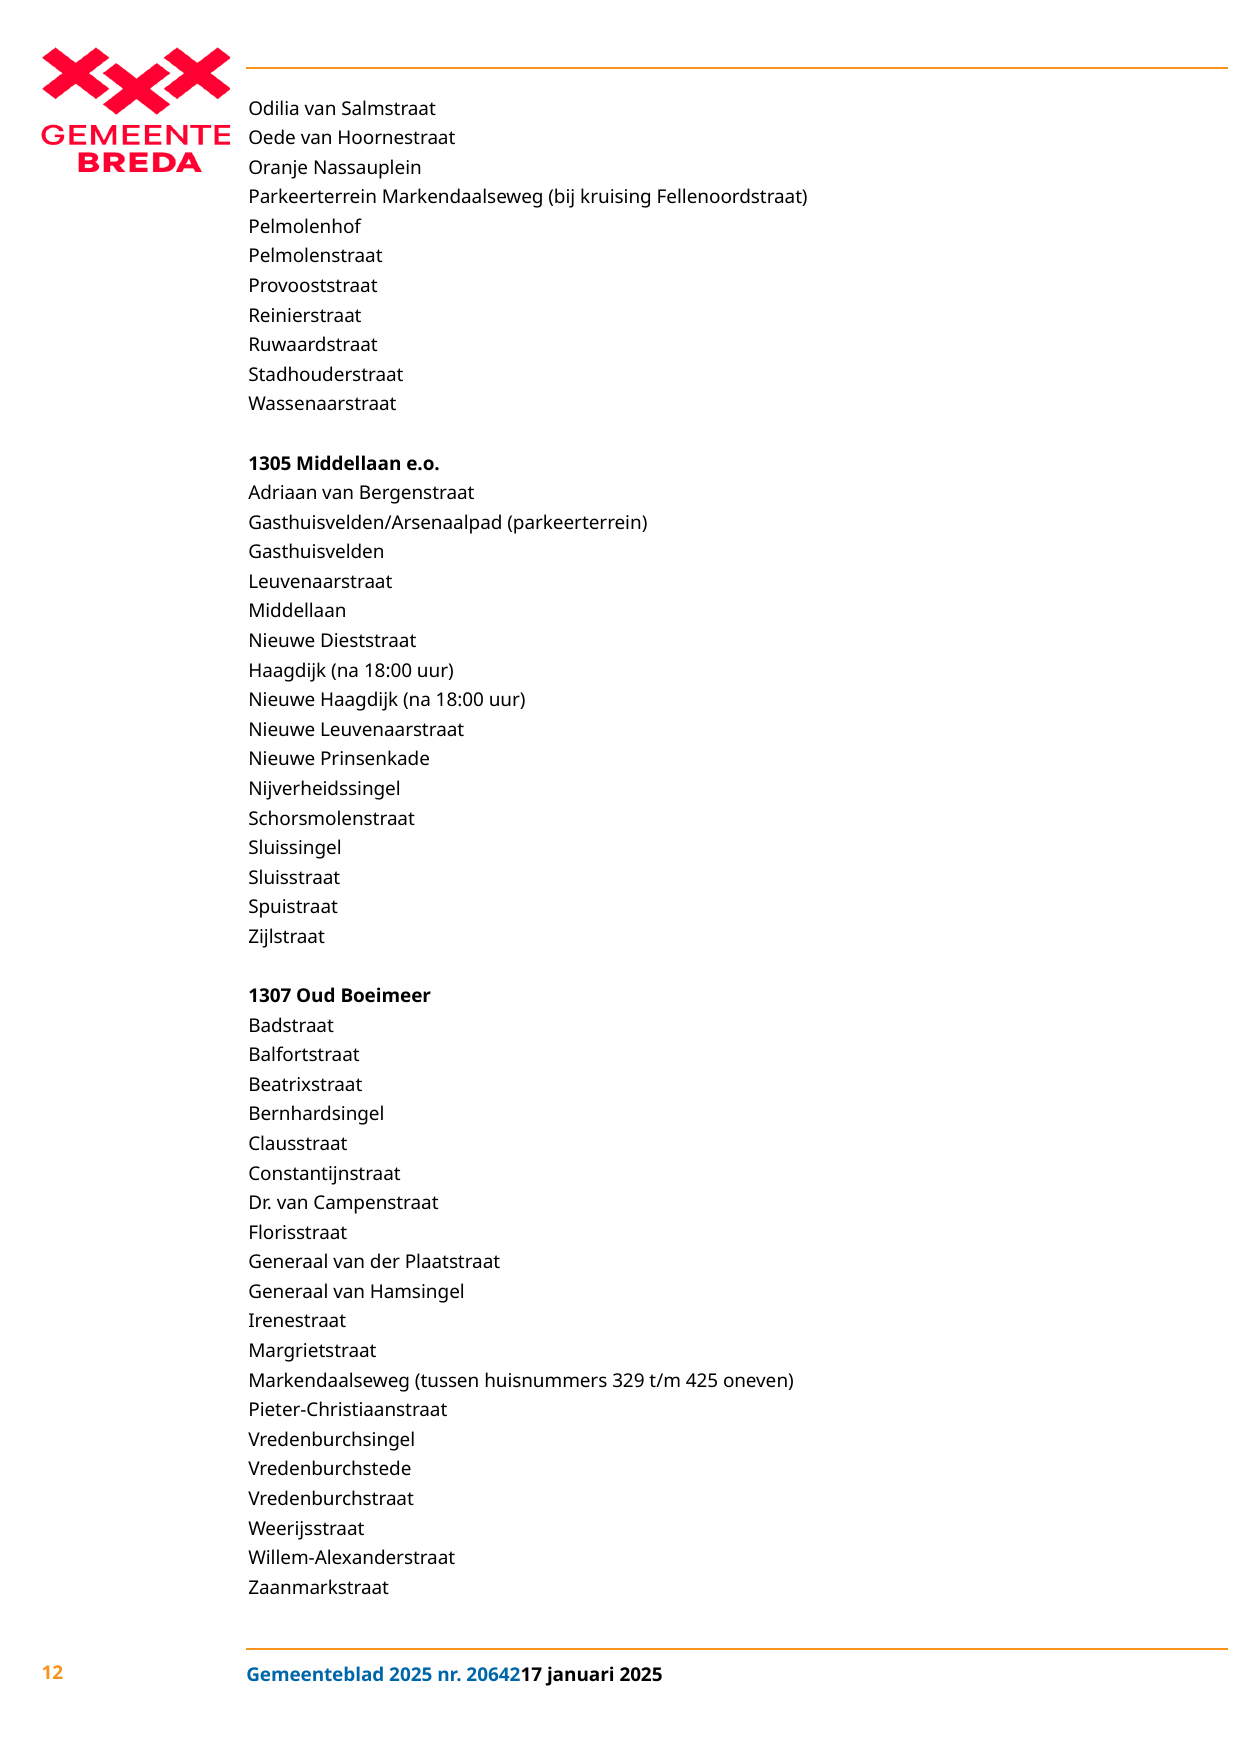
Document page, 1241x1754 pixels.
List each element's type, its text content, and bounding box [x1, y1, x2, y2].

text Generaal van Hamsingel [248, 1278, 1152, 1304]
text Nieuwe Leuvenaarstraat [248, 716, 1152, 742]
picture [41, 47, 231, 172]
text 1305 Middellaan e.o. [248, 450, 1152, 476]
text Nieuwe Haagdijk (na 18:00 uur) [248, 686, 1152, 712]
text Irenestraat [248, 1308, 1152, 1333]
text Schorsmolenstraat [248, 805, 1152, 831]
text Gasthuisvelden/Arsenaalpad (parkeerterrein) [248, 509, 1152, 535]
text Zaanmarkstraat [248, 1574, 1152, 1600]
text 1307 Oud Boeimeer [248, 982, 1152, 1008]
text Oranje Nassauplein [248, 154, 1152, 180]
text Ruwaardstraat [248, 331, 1152, 357]
text Margrietstraat [248, 1337, 1152, 1363]
text Willem-Alexanderstraat [248, 1544, 1152, 1570]
text Adriaan van Bergenstraat [248, 479, 1152, 505]
text Dr. van Campenstraat [248, 1189, 1152, 1215]
text Sluisstraat [248, 864, 1152, 890]
text Badstraat [248, 1012, 1152, 1038]
text Leuvenaarstraat [248, 568, 1152, 594]
text Reinierstraat [248, 302, 1152, 328]
text Vredenburchsingel [248, 1426, 1152, 1452]
text Beatrixstraat [248, 1071, 1152, 1097]
text Bernhardsingel [248, 1101, 1152, 1126]
text Pieter-Christiaanstraat [248, 1396, 1152, 1422]
text Haagdijk (na 18:00 uur) [248, 657, 1152, 683]
text Pelmolenstraat [248, 243, 1152, 268]
text Balfortstraat [248, 1041, 1152, 1067]
text Spuistraat [248, 893, 1152, 919]
text Clausstraat [248, 1130, 1152, 1156]
text Nieuwe Prinsenkade [248, 746, 1152, 771]
text Nijverheidssingel [248, 775, 1152, 801]
text Florisstraat [248, 1219, 1152, 1245]
text Generaal van der Plaatstraat [248, 1248, 1152, 1274]
text Parkeerterrein Markendaalseweg (bij kruising Fellenoordstraat) [248, 183, 1152, 209]
text Oede van Hoornestraat [248, 124, 1152, 150]
text Odilia van Salmstraat [248, 95, 1152, 121]
text Stadhouderstraat [248, 361, 1152, 387]
text Wassenaarstraat [248, 391, 1152, 416]
text Markendaalseweg (tussen huisnummers 329 t/m 425 oneven) [248, 1367, 1152, 1393]
text Pelmolenhof [248, 213, 1152, 239]
text Nieuwe Dieststraat [248, 627, 1152, 653]
text Gasthuisvelden [248, 538, 1152, 564]
text Middellaan [248, 598, 1152, 623]
text Constantijnstraat [248, 1160, 1152, 1186]
text Weerijsstraat [248, 1515, 1152, 1541]
text Zijlstraat [248, 923, 1152, 949]
text Vredenburchstede [248, 1456, 1152, 1481]
text Sluissingel [248, 834, 1152, 860]
text Vredenburchstraat [248, 1485, 1152, 1511]
text Provooststraat [248, 272, 1152, 298]
